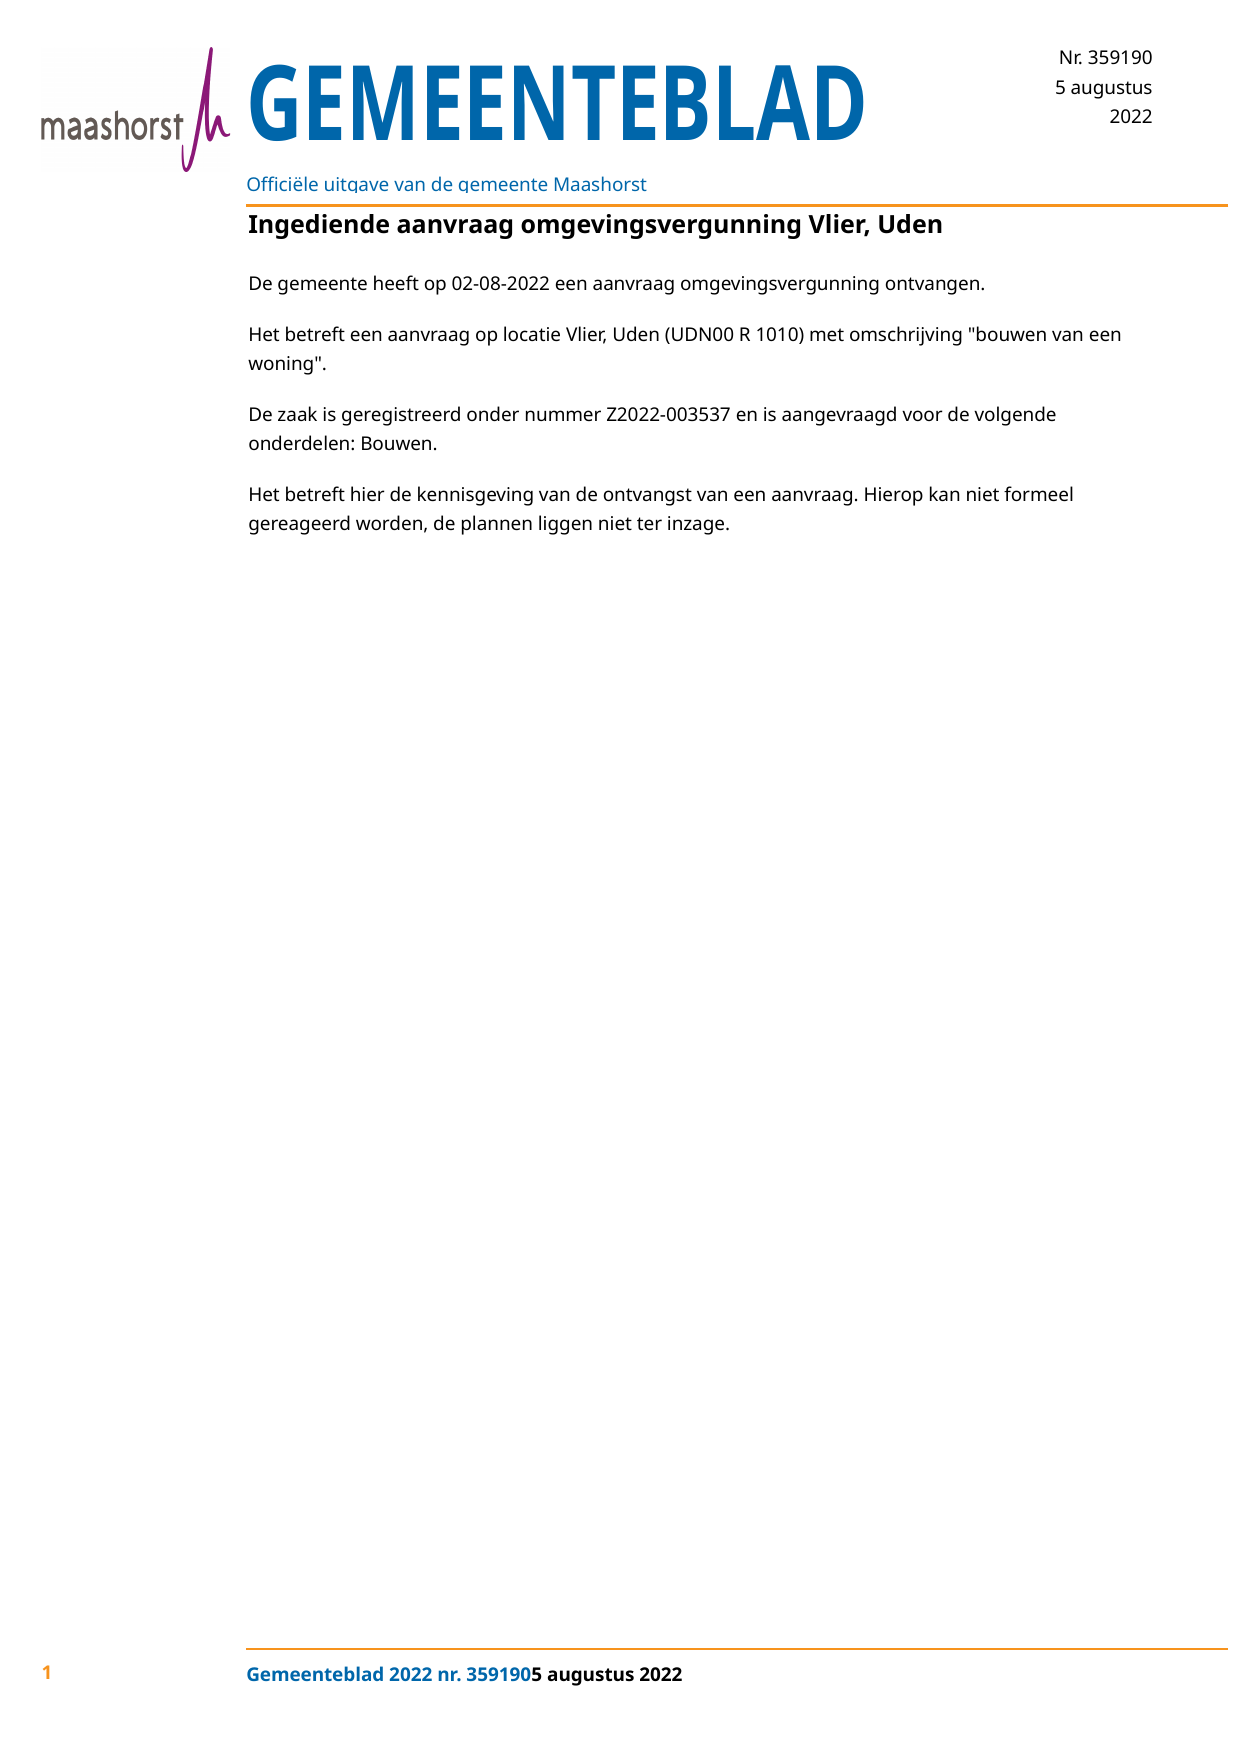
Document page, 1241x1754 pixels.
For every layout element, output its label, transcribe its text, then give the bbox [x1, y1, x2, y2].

text Het betreft hier de kennisgeving van de ontvangst van een aanvraag. Hierop kan niet formeel gereageerd worden, de plannen liggen niet ter inzage. [248, 481, 1152, 536]
text De zaak is geregistreerd onder nummer Z2022-003537 en is aangevraagd voor de volgende onderdelen: Bouwen. [248, 401, 1152, 456]
picture [41, 47, 231, 172]
text Het betreft een aanvraag op locatie Vlier, Uden (UDN00 R 1010) met omschrijving "bouwen van een woning". [248, 321, 1152, 376]
text Ingediende aanvraag omgevingsvergunning Vlier, Uden [248, 207, 1152, 241]
text De gemeente heeft op 02-08-2022 een aanvraag omgevingsvergunning ontvangen. [248, 270, 1152, 296]
